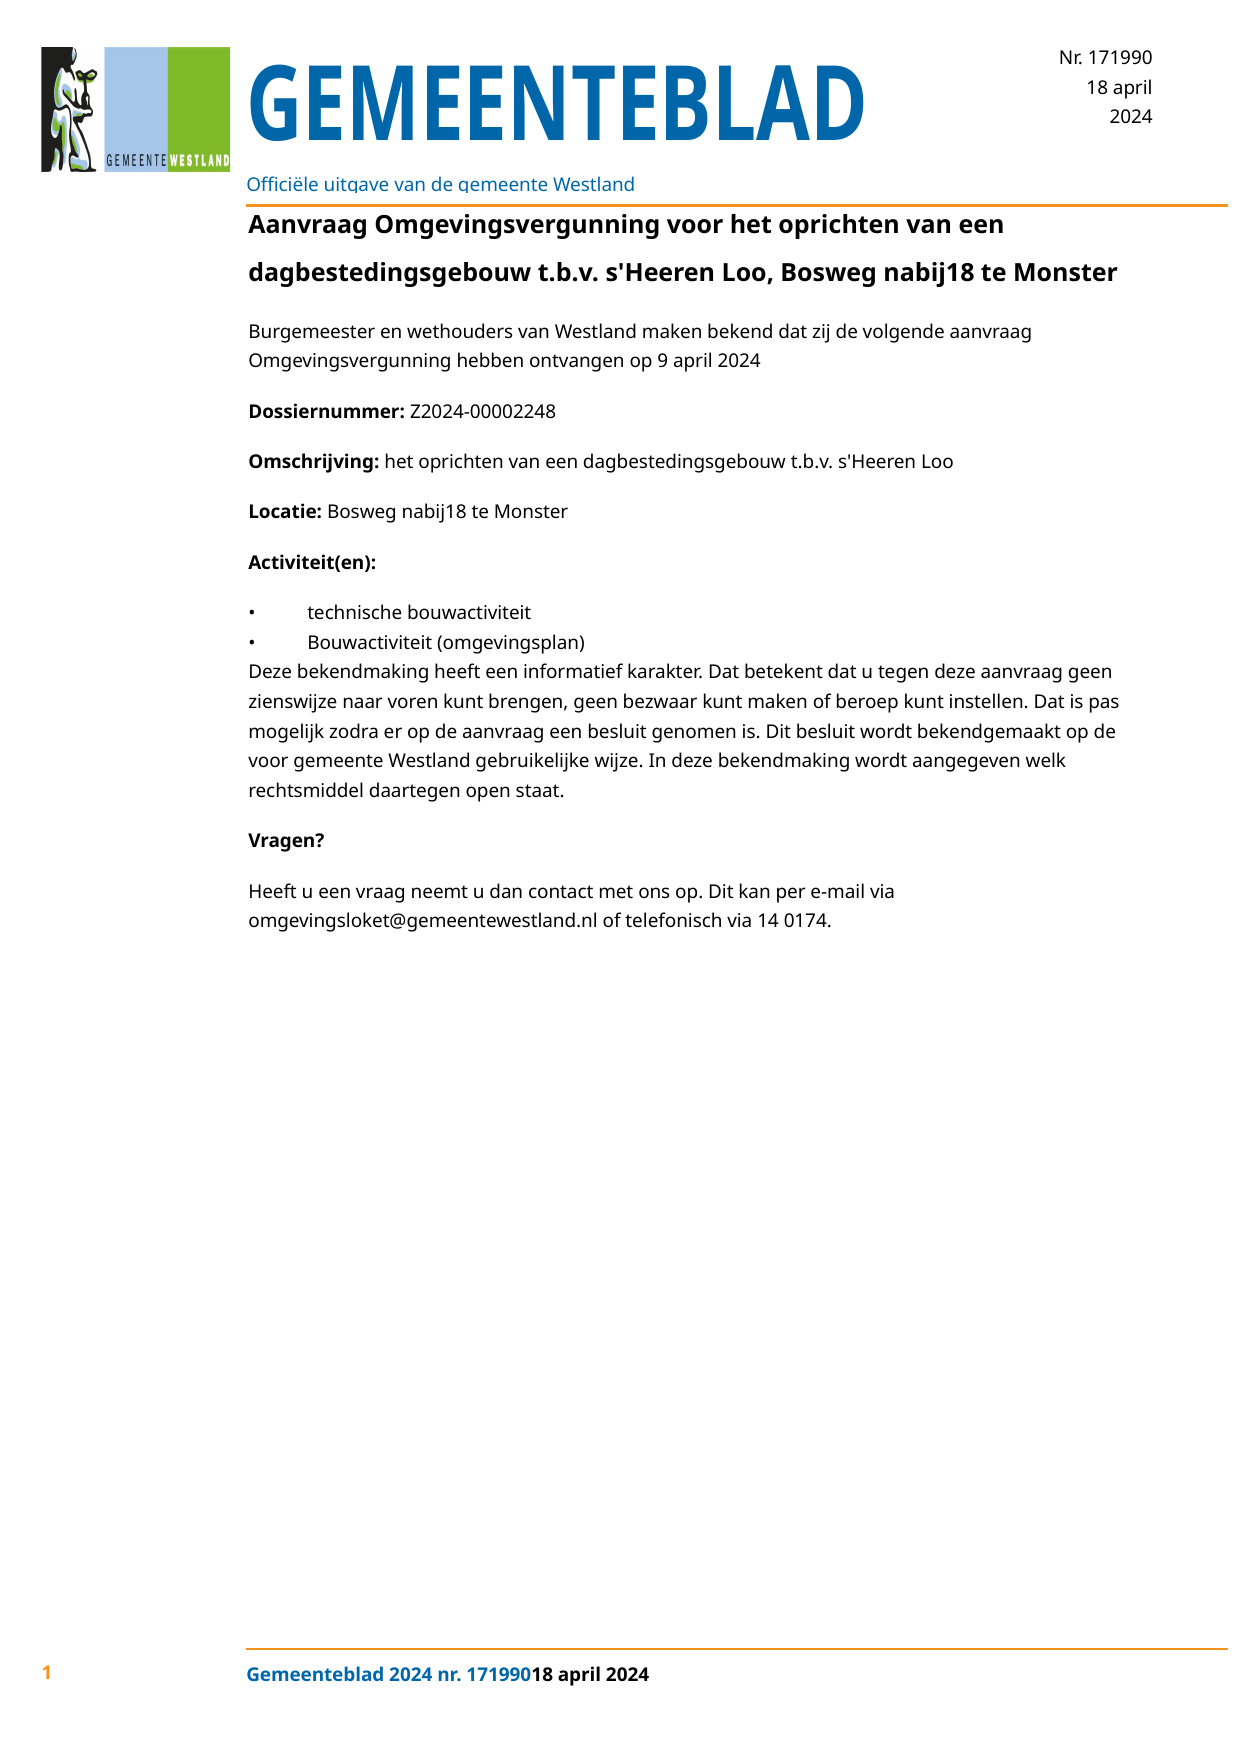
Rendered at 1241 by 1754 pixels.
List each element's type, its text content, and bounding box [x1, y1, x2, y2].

text Omschrijving: het oprichten van een dagbestedingsgebouw t.b.v. s'Heeren Loo [248, 448, 1152, 474]
picture [41, 47, 231, 172]
text Locatie: Bosweg nabij18 te Monster [248, 499, 1152, 524]
text Vragen? [248, 827, 1152, 853]
text Activiteit(en): [248, 549, 1152, 575]
list Bouwactiviteit (omgevingsplan) [248, 629, 1152, 655]
text Deze bekendmaking heeft een informatief karakter. Dat betekent dat u tegen deze aanvraag geen zienswijze naar voren kunt brengen, geen bezwaar kunt maken of beroep kunt instellen. Dat is pas mogelijk zodra er op de aanvraag een besluit genomen is. Dit besluit wordt bekendgemaakt op de voor gemeente Westland gebruikelijke wijze. In deze bekendmaking wordt aangegeven welk rechtsmiddel daartegen open staat. [248, 659, 1152, 803]
text Burgemeester en wethouders van Westland maken bekend dat zij de volgende aanvraag Omgevingsvergunning hebben ontvangen op 9 april 2024 [248, 318, 1152, 373]
text Dossiernummer: Z2024-00002248 [248, 398, 1152, 424]
text Heeft u een vraag neemt u dan contact met ons op. Dit kan per e-mail via omgevingsloket@gemeentewestland.nl of telefonisch via 14 0174. [248, 878, 1152, 933]
list technische bouwactiviteit [248, 599, 1152, 625]
text Aanvraag Omgevingsvergunning voor het oprichten van een dagbestedingsgebouw t.b.v. s'Heeren Loo, Bosweg nabij18 te Monster [248, 207, 1152, 288]
